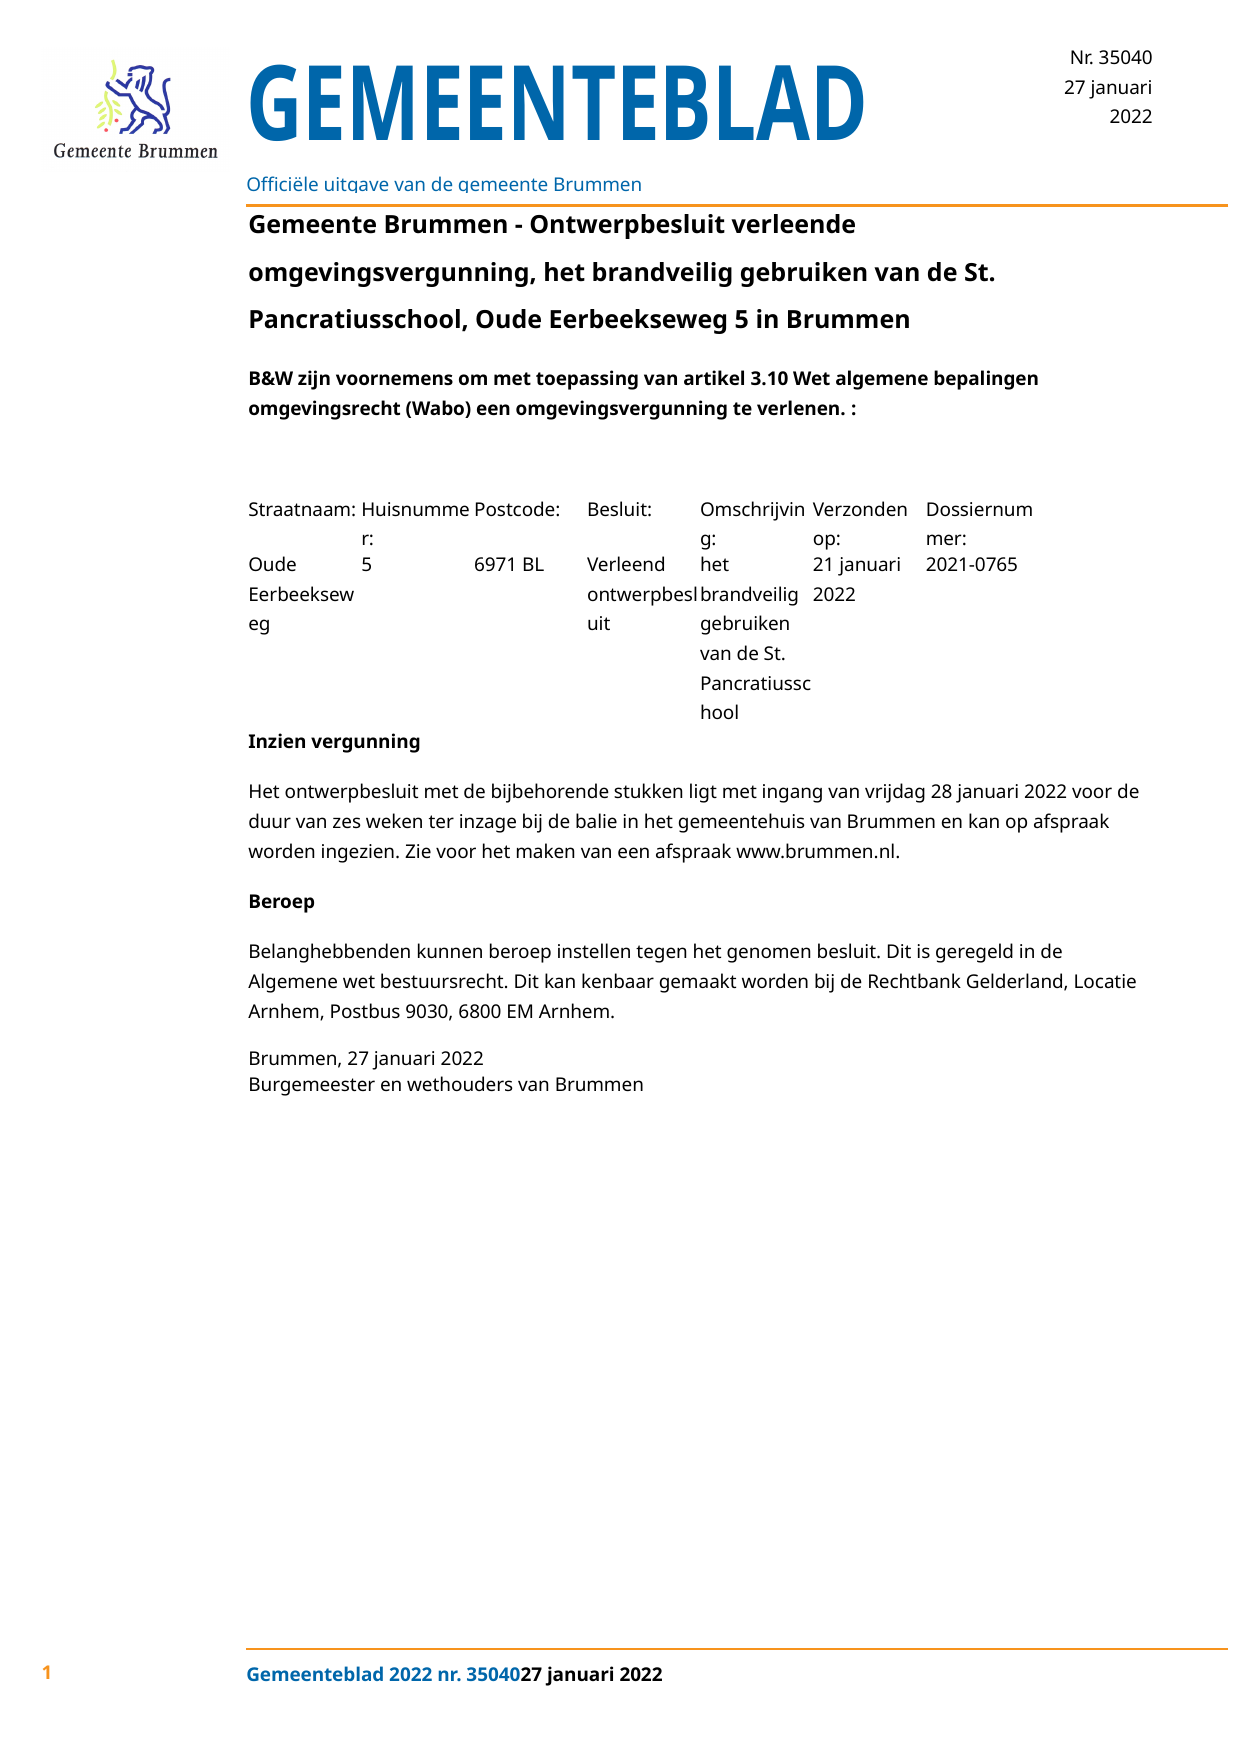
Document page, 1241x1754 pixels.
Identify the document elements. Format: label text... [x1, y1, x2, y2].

table_cell [1039, 551, 1152, 725]
text Burgemeester en wethouders van Brummen [248, 1071, 1152, 1097]
table_cell 21 januari 2022 [813, 551, 926, 725]
text B&W zijn voornemens om met toepassing van artikel 3.10 Wet algemene bepalingen omgevingsrecht (Wabo) een omgevingsvergunning te verlenen. : [248, 366, 1152, 421]
table_cell Verleend ontwerpbesluit [587, 551, 700, 725]
text Het ontwerpbesluit met de bijbehorende stukken ligt met ingang van vrijdag 28 januari 2022 voor de duur van zes weken ter inzage bij de balie in het gemeentehuis van Brummen en kan op afspraak worden ingezien. Zie voor het maken van een afspraak www.brummen.nl. [248, 779, 1152, 863]
table_header Verzonden op: [813, 496, 926, 551]
table_header Postcode: [474, 496, 587, 551]
table_header Omschrijving: [700, 496, 813, 551]
table_cell 6971 BL [474, 551, 587, 725]
table_cell 2021-0765 [926, 551, 1038, 725]
table_cell 5 [361, 551, 474, 725]
table_header Huisnummer: [361, 496, 474, 551]
picture [41, 47, 231, 172]
text Belanghebbenden kunnen beroep instellen tegen het genomen besluit. Dit is geregeld in de Algemene wet bestuursrecht. Dit kan kenbaar gemaakt worden bij de Rechtbank Gelderland, Locatie Arnhem, Postbus 9030, 6800 EM Arnhem. [248, 939, 1152, 1023]
table_header Besluit: [587, 496, 700, 551]
table_header [1039, 496, 1152, 551]
text Gemeente Brummen - Ontwerpbesluit verleende omgevingsvergunning, het brandveilig gebruiken van de St. Pancratiusschool, Oude Eerbeekseweg 5 in Brummen [248, 207, 1152, 336]
text Beroep [248, 888, 1152, 914]
table_header Dossiernummer: [926, 496, 1038, 551]
table_header Straatnaam: [248, 496, 361, 551]
table_cell het brandveilig gebruiken van de St. Pancratiusschool [700, 551, 813, 725]
table_cell Oude Eerbeekseweg [248, 551, 361, 725]
text Brummen, 27 januari 2022 [248, 1046, 1152, 1071]
text Inzien vergunning [248, 728, 1152, 754]
